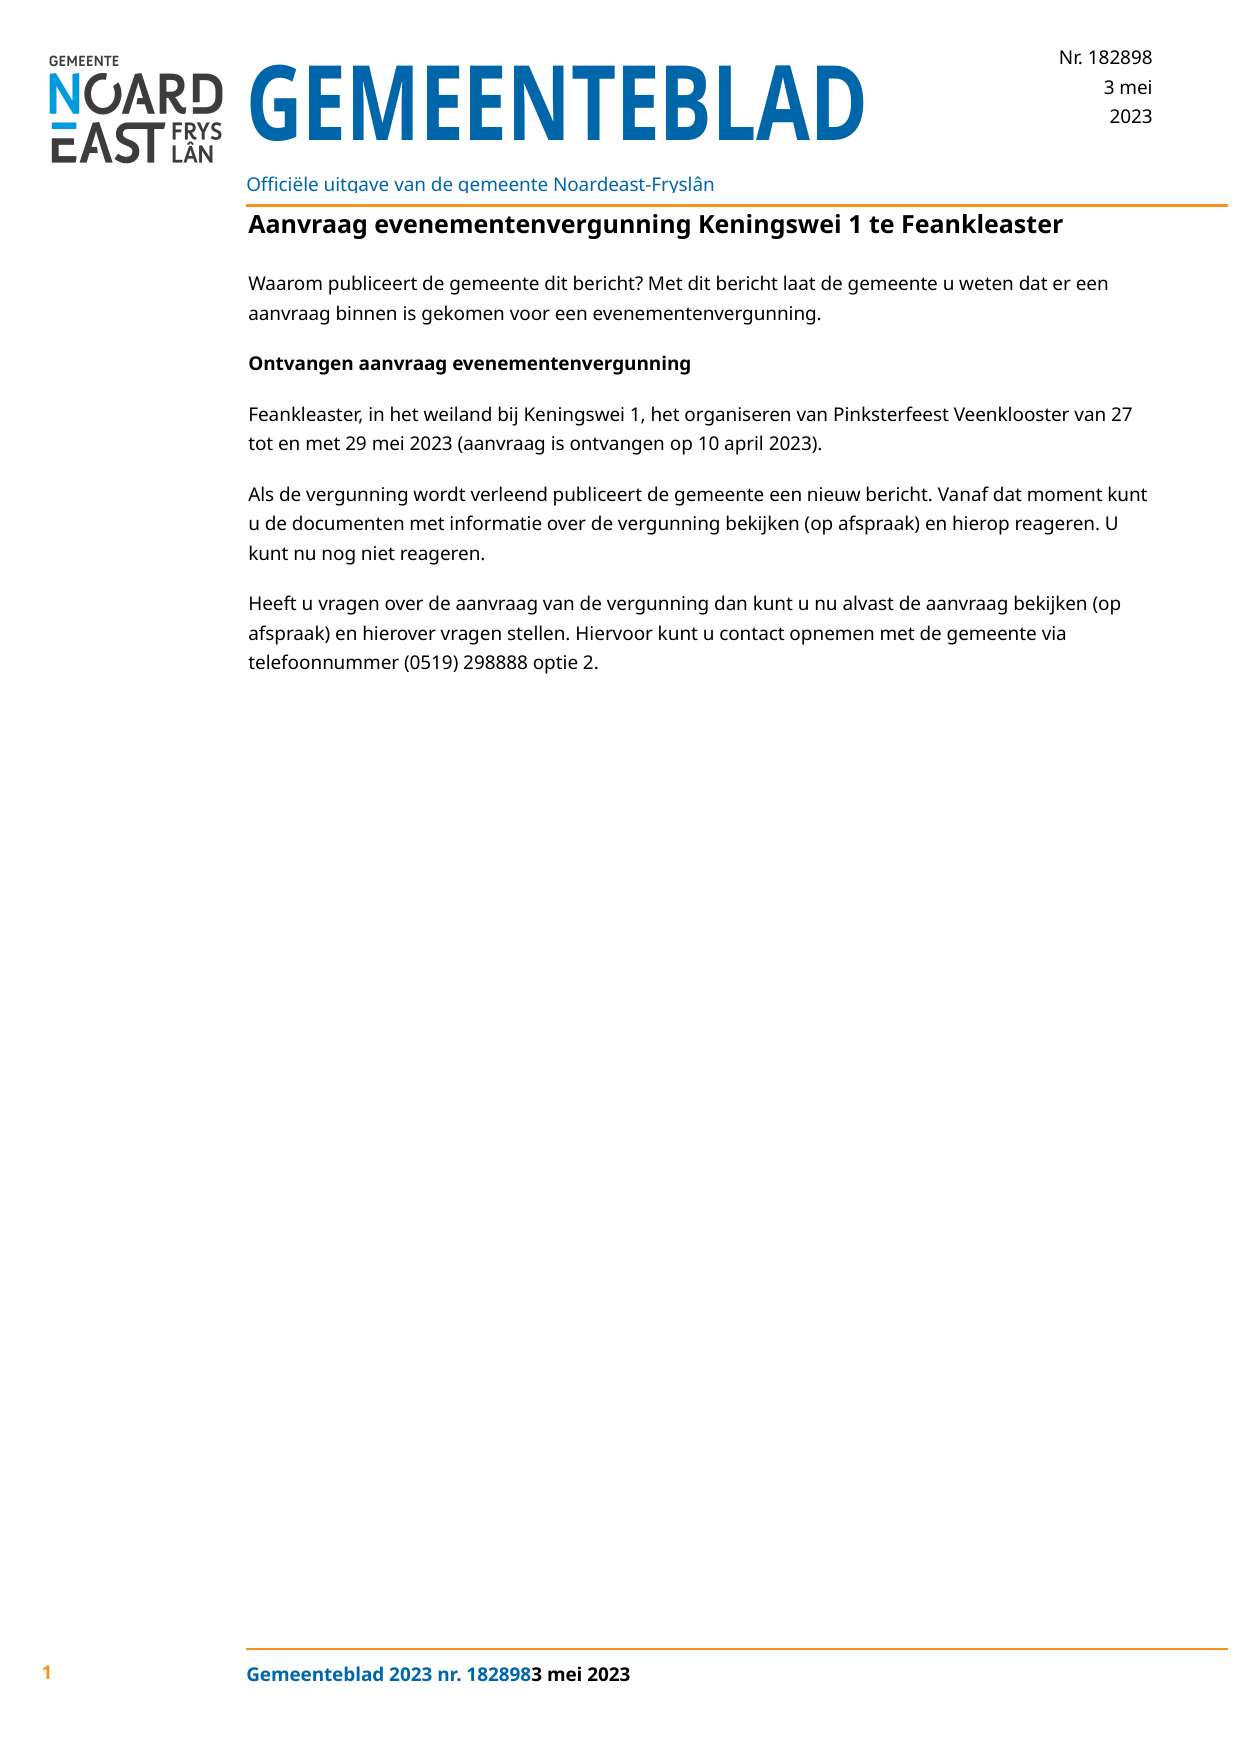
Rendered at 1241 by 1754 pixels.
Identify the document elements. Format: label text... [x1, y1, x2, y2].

text Feankleaster, in het weiland bij Keningswei 1, het organiseren van Pinksterfeest Veenklooster van 27 tot en met 29 mei 2023 (aanvraag is ontvangen op 10 april 2023). [248, 401, 1152, 456]
text Heeft u vragen over de aanvraag van de vergunning dan kunt u nu alvast de aanvraag bekijken (op afspraak) en hierover vragen stellen. Hiervoor kunt u contact opnemen met de gemeente via telefoonnummer (0519) 298888 optie 2. [248, 590, 1152, 675]
text Aanvraag evenementenvergunning Keningswei 1 te Feankleaster [248, 207, 1152, 241]
text Ontvangen aanvraag evenementenvergunning [248, 350, 1152, 376]
text Als de vergunning wordt verleend publiceert de gemeente een nieuw bericht. Vanaf dat moment kunt u de documenten met informatie over de vergunning bekijken (op afspraak) en hierop reageren. U kunt nu nog niet reageren. [248, 481, 1152, 566]
picture [41, 47, 231, 172]
text Waarom publiceert de gemeente dit bericht? Met dit bericht laat de gemeente u weten dat er een aanvraag binnen is gekomen voor een evenementenvergunning. [248, 270, 1152, 326]
